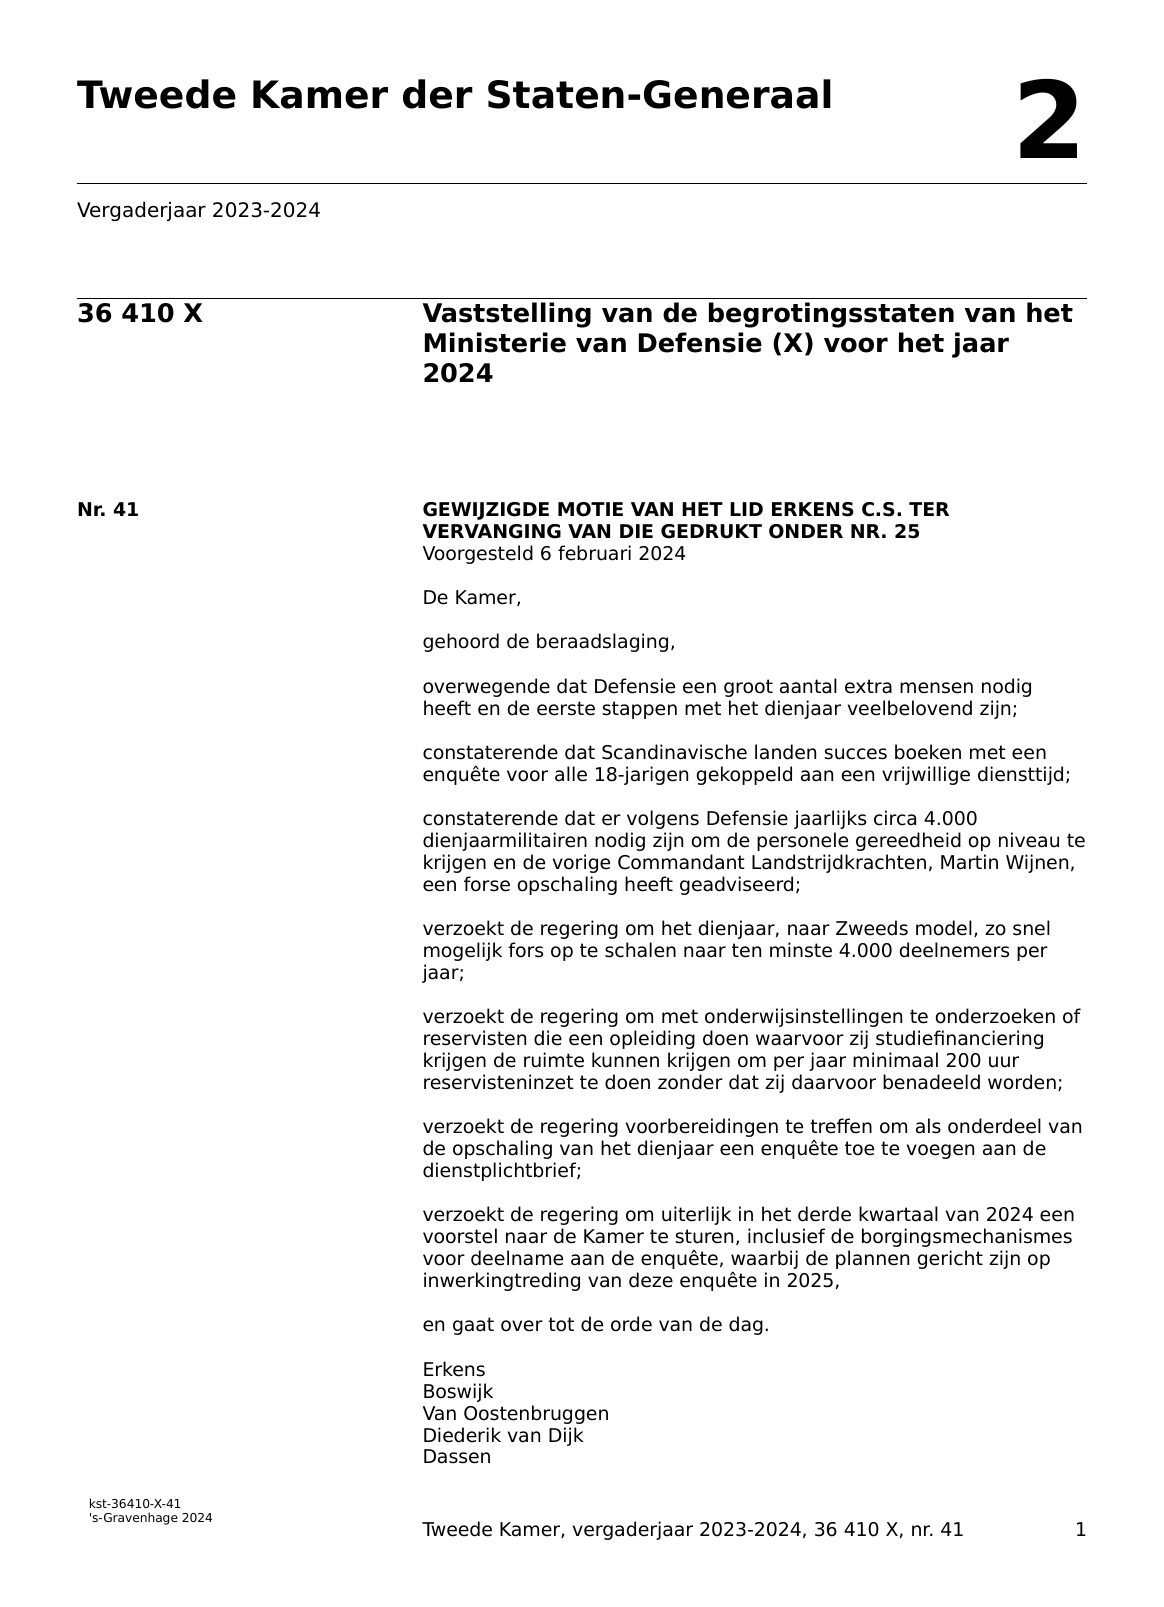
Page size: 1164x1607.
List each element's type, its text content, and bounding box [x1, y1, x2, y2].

table_header 2 [886, 59, 1087, 183]
text Van Oostenbruggen [422, 1402, 1087, 1424]
text De Kamer, [422, 587, 1087, 609]
text 's-Gravenhage 2024 [88, 1511, 323, 1525]
text Diederik van Dijk [422, 1424, 1087, 1446]
text Voorgesteld 6 februari 2024 [422, 543, 1087, 565]
text verzoekt de regering om uiterlijk in het derde kwartaal van 2024 een voorstel naar de Kamer te sturen, inclusief de borgingsmechanismes voor deelname aan de enquête, waarbij de plannen gericht zijn op inwerkingtreding van deze enquête in 2025, [422, 1204, 1087, 1292]
subtitle Nr. 41 GEWIJZIGDE MOTIE VAN HET LID ERKENS C.S. TER VERVANGING VAN DIE GEDRUKT ONDER NR. 25 [77, 499, 1087, 543]
text verzoekt de regering om het dienjaar, naar Zweeds model, zo snel mogelijk fors op te schalen naar ten minste 4.000 deelnemers per jaar; [422, 918, 1087, 984]
text Boswijk [422, 1381, 1087, 1402]
table_cell Vergaderjaar 2023-2024 [77, 184, 1087, 298]
text overwegende dat Defensie een groot aantal extra mensen nodig heeft en de eerste stappen met het dienjaar veelbelovend zijn; [422, 676, 1087, 719]
text constaterende dat Scandinavische landen succes boeken met een enquête voor alle 18-jarigen gekoppeld aan een vrijwillige diensttijd; [422, 742, 1087, 786]
text kst-36410-X-41 [88, 1497, 323, 1511]
subtitle 36 410 X Vaststelling van de begrotingsstaten van het Ministerie van Defensie (X) voor het jaar 2024 [77, 299, 1087, 388]
text constaterende dat er volgens Defensie jaarlijks circa 4.000 dienjaarmilitairen nodig zijn om de personele gereedheid op niveau te krijgen en de vorige Commandant Landstrijdkrachten, Martin Wijnen, een forse opschaling heeft geadviseerd; [422, 808, 1087, 896]
text Dassen [422, 1446, 1087, 1468]
text verzoekt de regering om met onderwijsinstellingen te onderzoeken of reservisten die een opleiding doen waarvoor zij studiefinanciering krijgen de ruimte kunnen krijgen om per jaar minimaal 200 uur reservisteninzet te doen zonder dat zij daarvoor benadeeld worden; [422, 1006, 1087, 1094]
text verzoekt de regering voorbereidingen te treffen om als onderdeel van de opschaling van het dienjaar een enquête toe te voegen aan de dienstplichtbrief; [422, 1116, 1087, 1182]
text Erkens [422, 1358, 1087, 1381]
table_header Tweede Kamer der Staten-Generaal [77, 59, 886, 183]
text gehoord de beraadslaging, [422, 631, 1087, 653]
text en gaat over tot de orde van de dag. [422, 1314, 1087, 1336]
